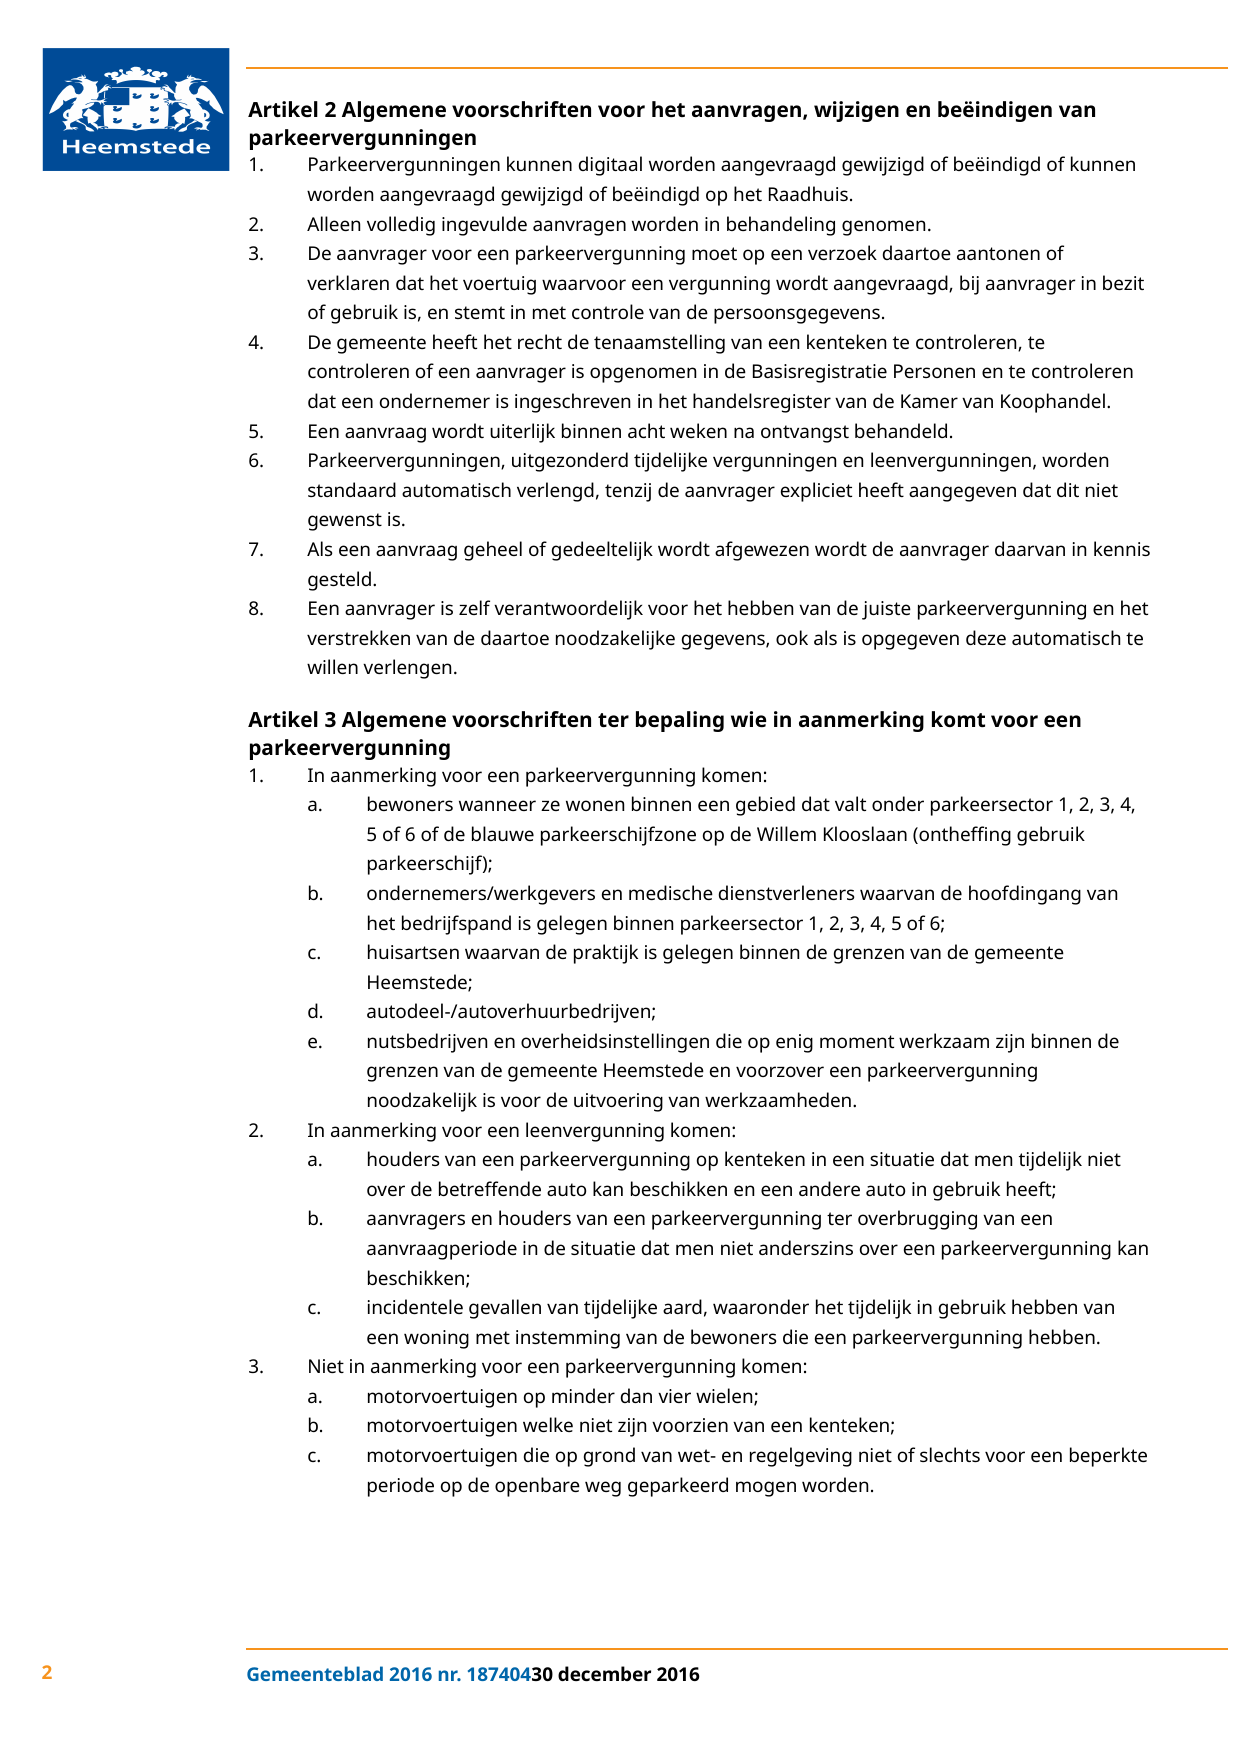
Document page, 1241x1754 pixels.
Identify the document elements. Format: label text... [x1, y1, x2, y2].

list motorvoertuigen welke niet zijn voorzien van een kenteken; [307, 1413, 1152, 1438]
picture [41, 47, 231, 172]
list ondernemers/werkgevers en medische dienstverleners waarvan de hoofdingang van het bedrijfspand is gelegen binnen parkeersector 1, 2, 3, 4, 5 of 6; [307, 880, 1152, 936]
list Als een aanvraag geheel of gedeeltelijk wordt afgewezen wordt de aanvrager daarvan in kennis gesteld. [248, 536, 1152, 592]
list Parkeervergunningen, uitgezonderd tijdelijke vergunningen en leenvergunningen, worden standaard automatisch verlengd, tenzij de aanvrager expliciet heeft aangegeven dat dit niet gewenst is. [248, 447, 1152, 532]
list motorvoertuigen die op grond van wet- en regelgeving niet of slechts voor een beperkte periode op de openbare weg geparkeerd mogen worden. [307, 1442, 1152, 1498]
list Een aanvrager is zelf verantwoordelijk voor het hebben van de juiste parkeervergunning en het verstrekken van de daartoe noodzakelijke gegevens, ook als is opgegeven deze automatisch te willen verlengen. [248, 595, 1152, 680]
list houders van een parkeervergunning op kenteken in een situatie dat men tijdelijk niet over de betreffende auto kan beschikken en een andere auto in gebruik heeft; [307, 1146, 1152, 1202]
list Niet in aanmerking voor een parkeervergunning komen: [248, 1353, 1152, 1379]
list In aanmerking voor een leenvergunning komen: [248, 1117, 1152, 1143]
list aanvragers en houders van een parkeervergunning ter overbrugging van een aanvraagperiode in de situatie dat men niet anderszins over een parkeervergunning kan beschikken; [307, 1206, 1152, 1291]
list nutsbedrijven en overheidsinstellingen die op enig moment werkzaam zijn binnen de grenzen van de gemeente Heemstede en voorzover een parkeervergunning noodzakelijk is voor de uitvoering van werkzaamheden. [307, 1028, 1152, 1113]
list motorvoertuigen op minder dan vier wielen; [307, 1383, 1152, 1409]
list De gemeente heeft het recht de tenaamstelling van een kenteken te controleren, te controleren of een aanvrager is opgenomen in de Basisregistratie Personen en te controleren dat een ondernemer is ingeschreven in het handelsregister van de Kamer van Koophandel. [248, 329, 1152, 414]
list Een aanvraag wordt uiterlijk binnen acht weken na ontvangst behandeld. [248, 418, 1152, 444]
list incidentele gevallen van tijdelijke aard, waaronder het tijdelijk in gebruik hebben van een woning met instemming van de bewoners die een parkeervergunning hebben. [307, 1294, 1152, 1350]
list Parkeervergunningen kunnen digitaal worden aangevraagd gewijzigd of beëindigd of kunnen worden aangevraagd gewijzigd of beëindigd op het Raadhuis. [248, 152, 1152, 207]
list De aanvrager voor een parkeervergunning moet op een verzoek daartoe aantonen of verklaren dat het voertuig waarvoor een vergunning wordt aangevraagd, bij aanvrager in bezit of gebruik is, en stemt in met controle van de persoonsgegevens. [248, 240, 1152, 325]
list bewoners wanneer ze wonen binnen een gebied dat valt onder parkeersector 1, 2, 3, 4, 5 of 6 of de blauwe parkeerschijfzone op de Willem Klooslaan (ontheffing gebruik parkeerschijf); [307, 791, 1152, 876]
list autodeel-/autoverhuurbedrijven; [307, 998, 1152, 1024]
text Artikel 2 Algemene voorschriften voor het aanvragen, wijzigen en beëindigen van parkeervergunningen [248, 95, 1152, 152]
list huisartsen waarvan de praktijk is gelegen binnen de grenzen van de gemeente Heemstede; [307, 939, 1152, 995]
text Artikel 3 Algemene voorschriften ter bepaling wie in aanmerking komt voor een parkeervergunning [248, 705, 1152, 762]
list In aanmerking voor een parkeervergunning komen: [248, 762, 1152, 788]
list Alleen volledig ingevulde aanvragen worden in behandeling genomen. [248, 211, 1152, 237]
